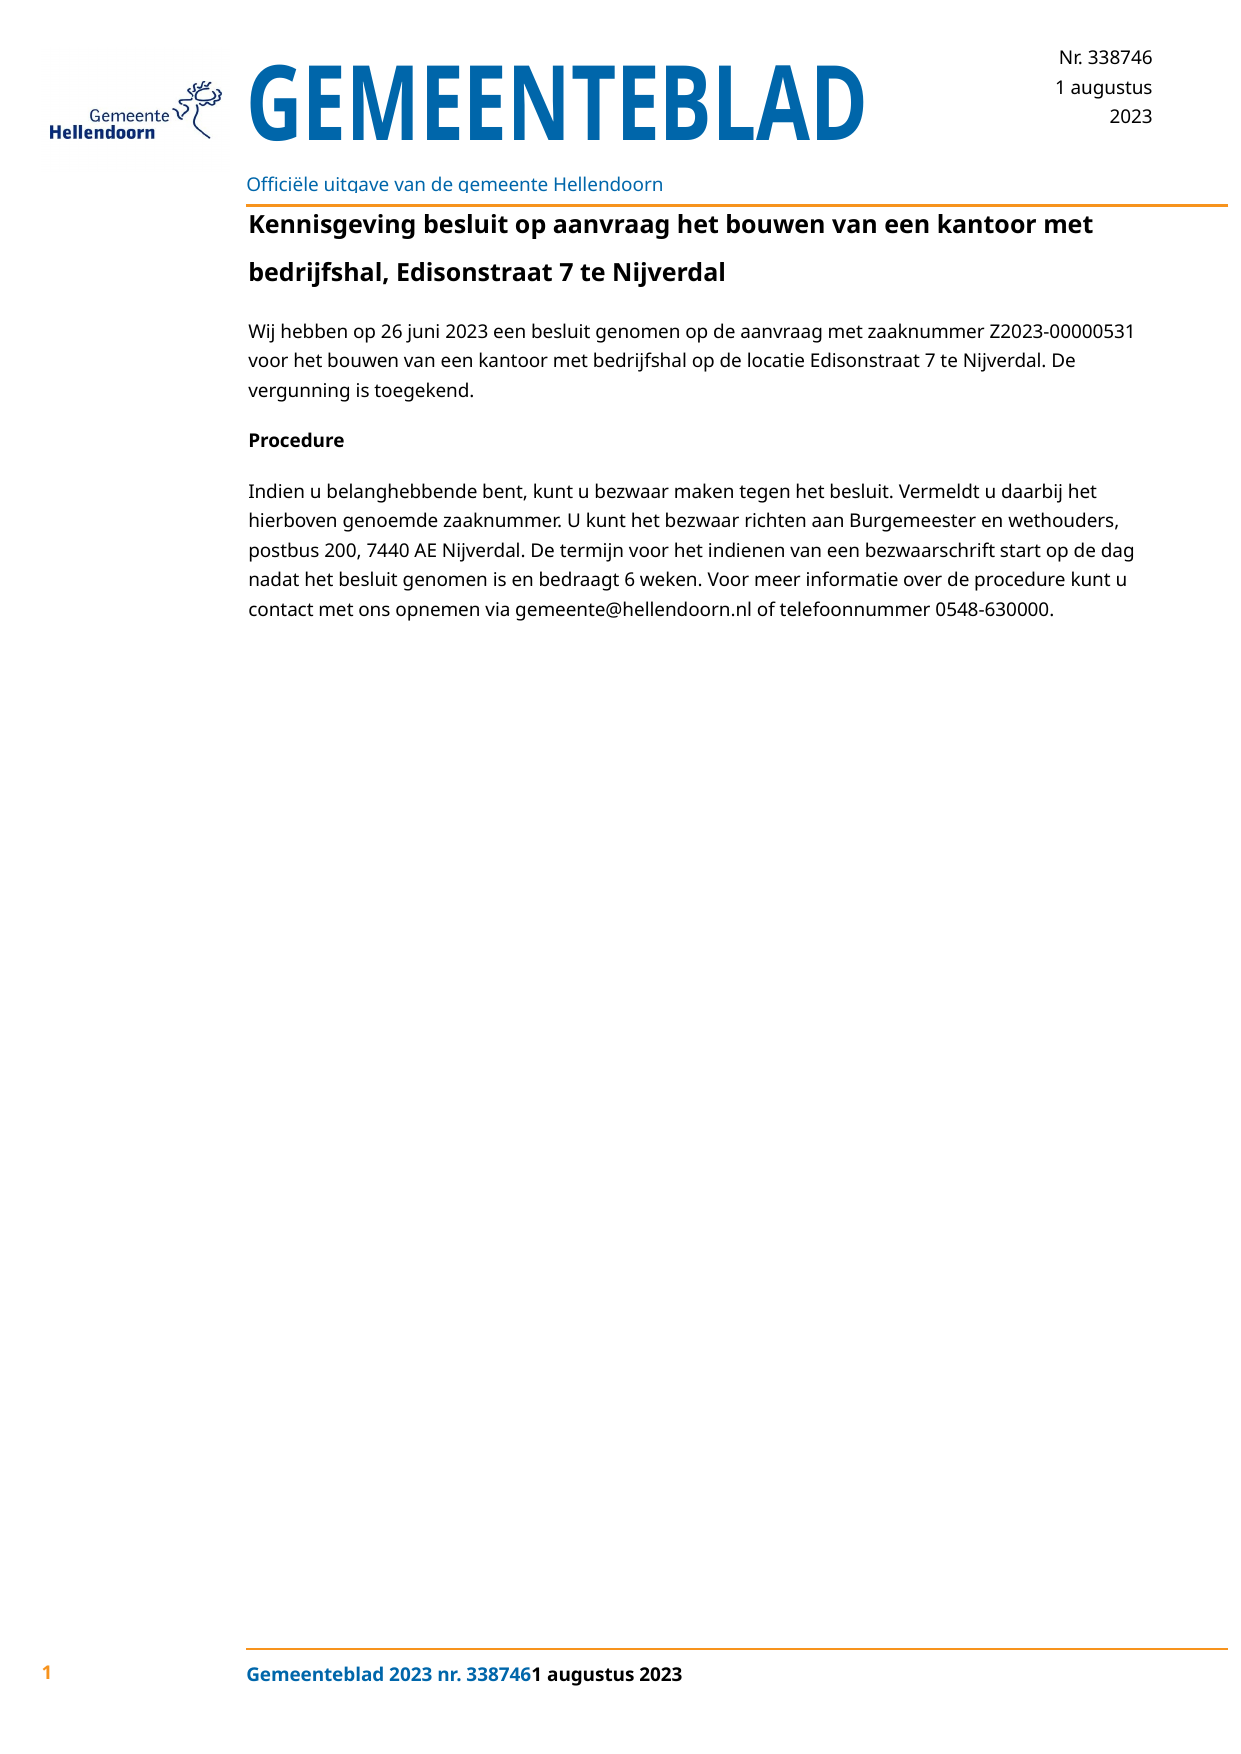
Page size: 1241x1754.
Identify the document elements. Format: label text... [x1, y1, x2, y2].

text Wij hebben op 26 juni 2023 een besluit genomen op de aanvraag met zaaknummer Z2023-00000531 voor het bouwen van een kantoor met bedrijfshal op de locatie Edisonstraat 7 te Nijverdal. De vergunning is toegekend. [248, 318, 1152, 403]
picture [41, 47, 231, 172]
text Procedure [248, 427, 1152, 453]
text Indien u belanghebbende bent, kunt u bezwaar maken tegen het besluit. Vermeldt u daarbij het hierboven genoemde zaaknummer. U kunt het bezwaar richten aan Burgemeester en wethouders, postbus 200, 7440 AE Nijverdal. De termijn voor het indienen van een bezwaarschrift start op de dag nadat het besluit genomen is en bedraagt 6 weken. Voor meer informatie over de procedure kunt u contact met ons opnemen via gemeente@hellendoorn.nl of telefoonnummer 0548-630000. [248, 478, 1152, 622]
text Kennisgeving besluit op aanvraag het bouwen van een kantoor met bedrijfshal, Edisonstraat 7 te Nijverdal [248, 207, 1152, 288]
